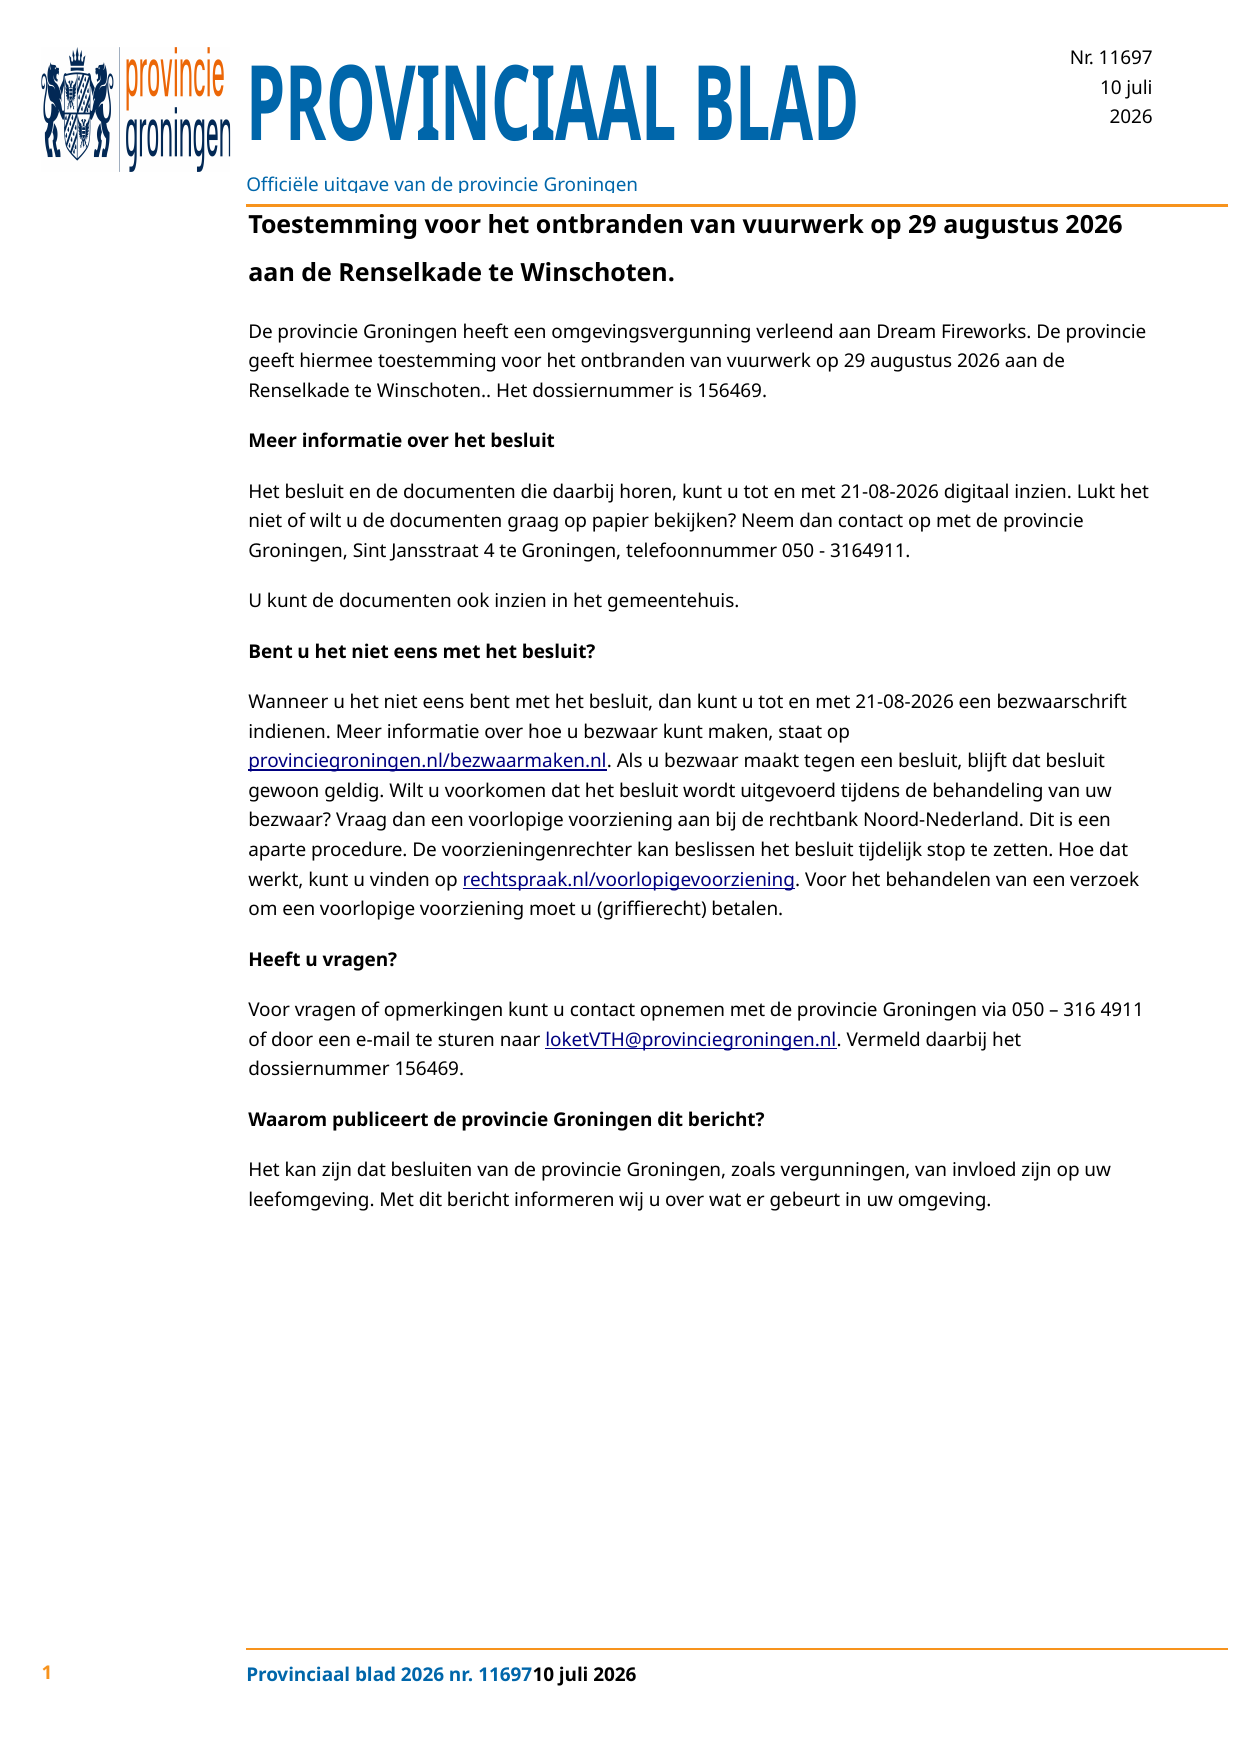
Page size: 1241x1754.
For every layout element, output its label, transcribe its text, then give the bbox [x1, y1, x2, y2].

text U kunt de documenten ook inzien in het gemeentehuis. [248, 587, 1152, 613]
text Het kan zijn dat besluiten van de provincie Groningen, zoals vergunningen, van invloed zijn op uw leefomgeving. Met dit bericht informeren wij u over wat er gebeurt in uw omgeving. [248, 1156, 1152, 1212]
text Voor vragen of opmerkingen kunt u contact opnemen met de provincie Groningen via 050 – 316 4911 of door een e-mail te sturen naar loketVTH@provinciegroningen.nl. Vermeld daarbij het dossiernummer 156469. [248, 996, 1152, 1081]
picture [41, 47, 231, 172]
text Toestemming voor het ontbranden van vuurwerk op 29 augustus 2026 aan de Renselkade te Winschoten. [248, 207, 1152, 288]
text Het besluit en de documenten die daarbij horen, kunt u tot en met 21-08-2026 digitaal inzien. Lukt het niet of wilt u de documenten graag op papier bekijken? Neem dan contact op met de provincie Groningen, Sint Jansstraat 4 te Groningen, telefoonnummer 050 - 3164911. [248, 478, 1152, 563]
text Bent u het niet eens met het besluit? [248, 638, 1152, 664]
text Wanneer u het niet eens bent met het besluit, dan kunt u tot en met 21-08-2026 een bezwaarschrift indienen. Meer informatie over hoe u bezwaar kunt maken, staat op provinciegroningen.nl/bezwaarmaken.nl. Als u bezwaar maakt tegen een besluit, blijft dat besluit gewoon geldig. Wilt u voorkomen dat het besluit wordt uitgevoerd tijdens de behandeling van uw bezwaar? Vraag dan een voorlopige voorziening aan bij de rechtbank Noord-Nederland. Dit is een aparte procedure. De voorzieningenrechter kan beslissen het besluit tijdelijk stop te zetten. Hoe dat werkt, kunt u vinden op rechtspraak.nl/voorlopigevoorziening. Voor het behandelen van een verzoek om een voorlopige voorziening moet u (griffierecht) betalen. [248, 688, 1152, 921]
text De provincie Groningen heeft een omgevingsvergunning verleend aan Dream Fireworks. De provincie geeft hiermee toestemming voor het ontbranden van vuurwerk op 29 augustus 2026 aan de Renselkade te Winschoten.. Het dossiernummer is 156469. [248, 318, 1152, 403]
text Heeft u vragen? [248, 946, 1152, 972]
text Waarom publiceert de provincie Groningen dit bericht? [248, 1106, 1152, 1132]
text Meer informatie over het besluit [248, 427, 1152, 453]
